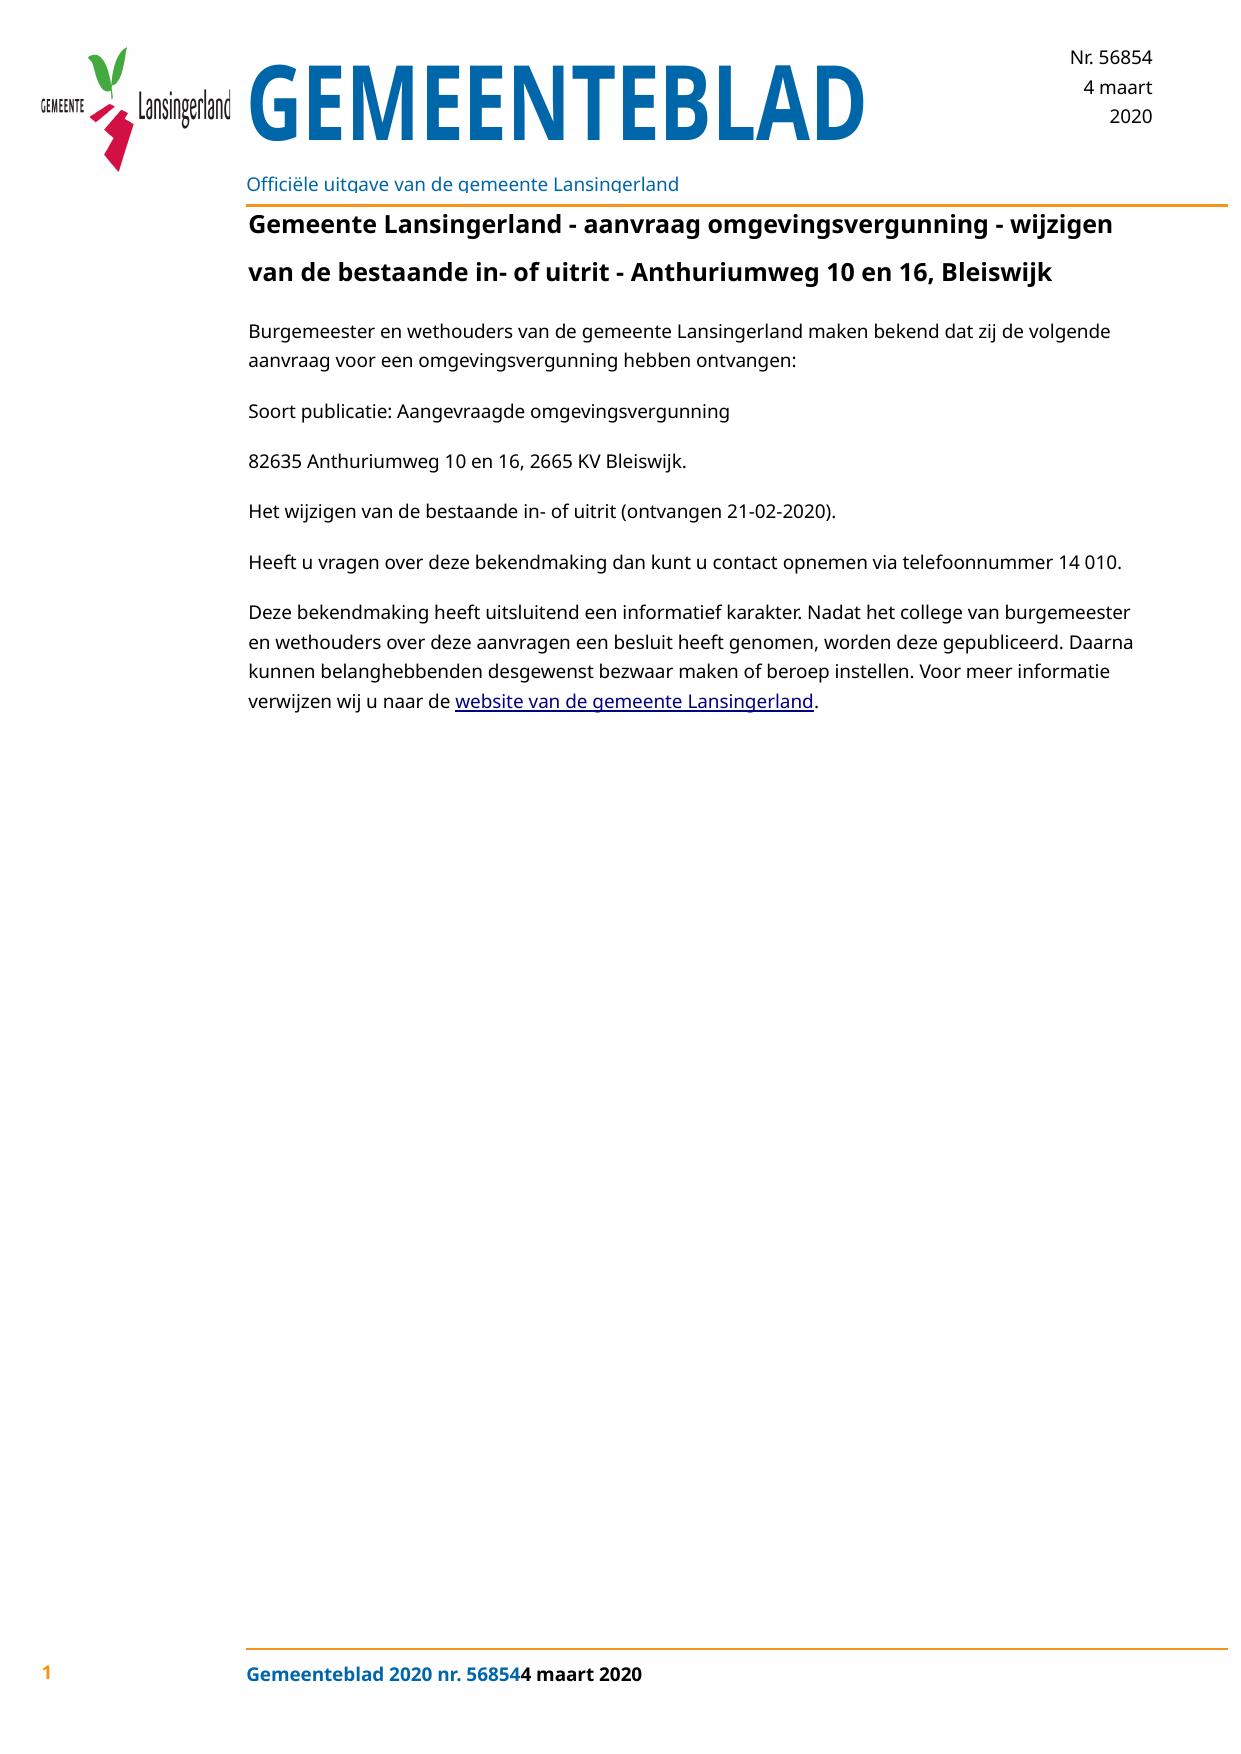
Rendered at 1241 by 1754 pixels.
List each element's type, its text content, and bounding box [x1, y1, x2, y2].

text Deze bekendmaking heeft uitsluitend een informatief karakter. Nadat het college van burgemeester en wethouders over deze aanvragen een besluit heeft genomen, worden deze gepubliceerd. Daarna kunnen belanghebbenden desgewenst bezwaar maken of beroep instellen. Voor meer informatie verwijzen wij u naar de website van de gemeente Lansingerland. [248, 599, 1152, 714]
text Heeft u vragen over deze bekendmaking dan kunt u contact opnemen via telefoonnummer 14 010. [248, 549, 1152, 575]
text Gemeente Lansingerland - aanvraag omgevingsvergunning - wijzigen van de bestaande in- of uitrit - Anthuriumweg 10 en 16, Bleiswijk [248, 207, 1152, 288]
text 82635 Anthuriumweg 10 en 16, 2665 KV Bleiswijk. [248, 448, 1152, 474]
text Het wijzigen van de bestaande in- of uitrit (ontvangen 21-02-2020). [248, 499, 1152, 524]
picture [41, 47, 231, 172]
text Burgemeester en wethouders van de gemeente Lansingerland maken bekend dat zij de volgende aanvraag voor een omgevingsvergunning hebben ontvangen: [248, 318, 1152, 373]
text Soort publicatie: Aangevraagde omgevingsvergunning [248, 398, 1152, 424]
